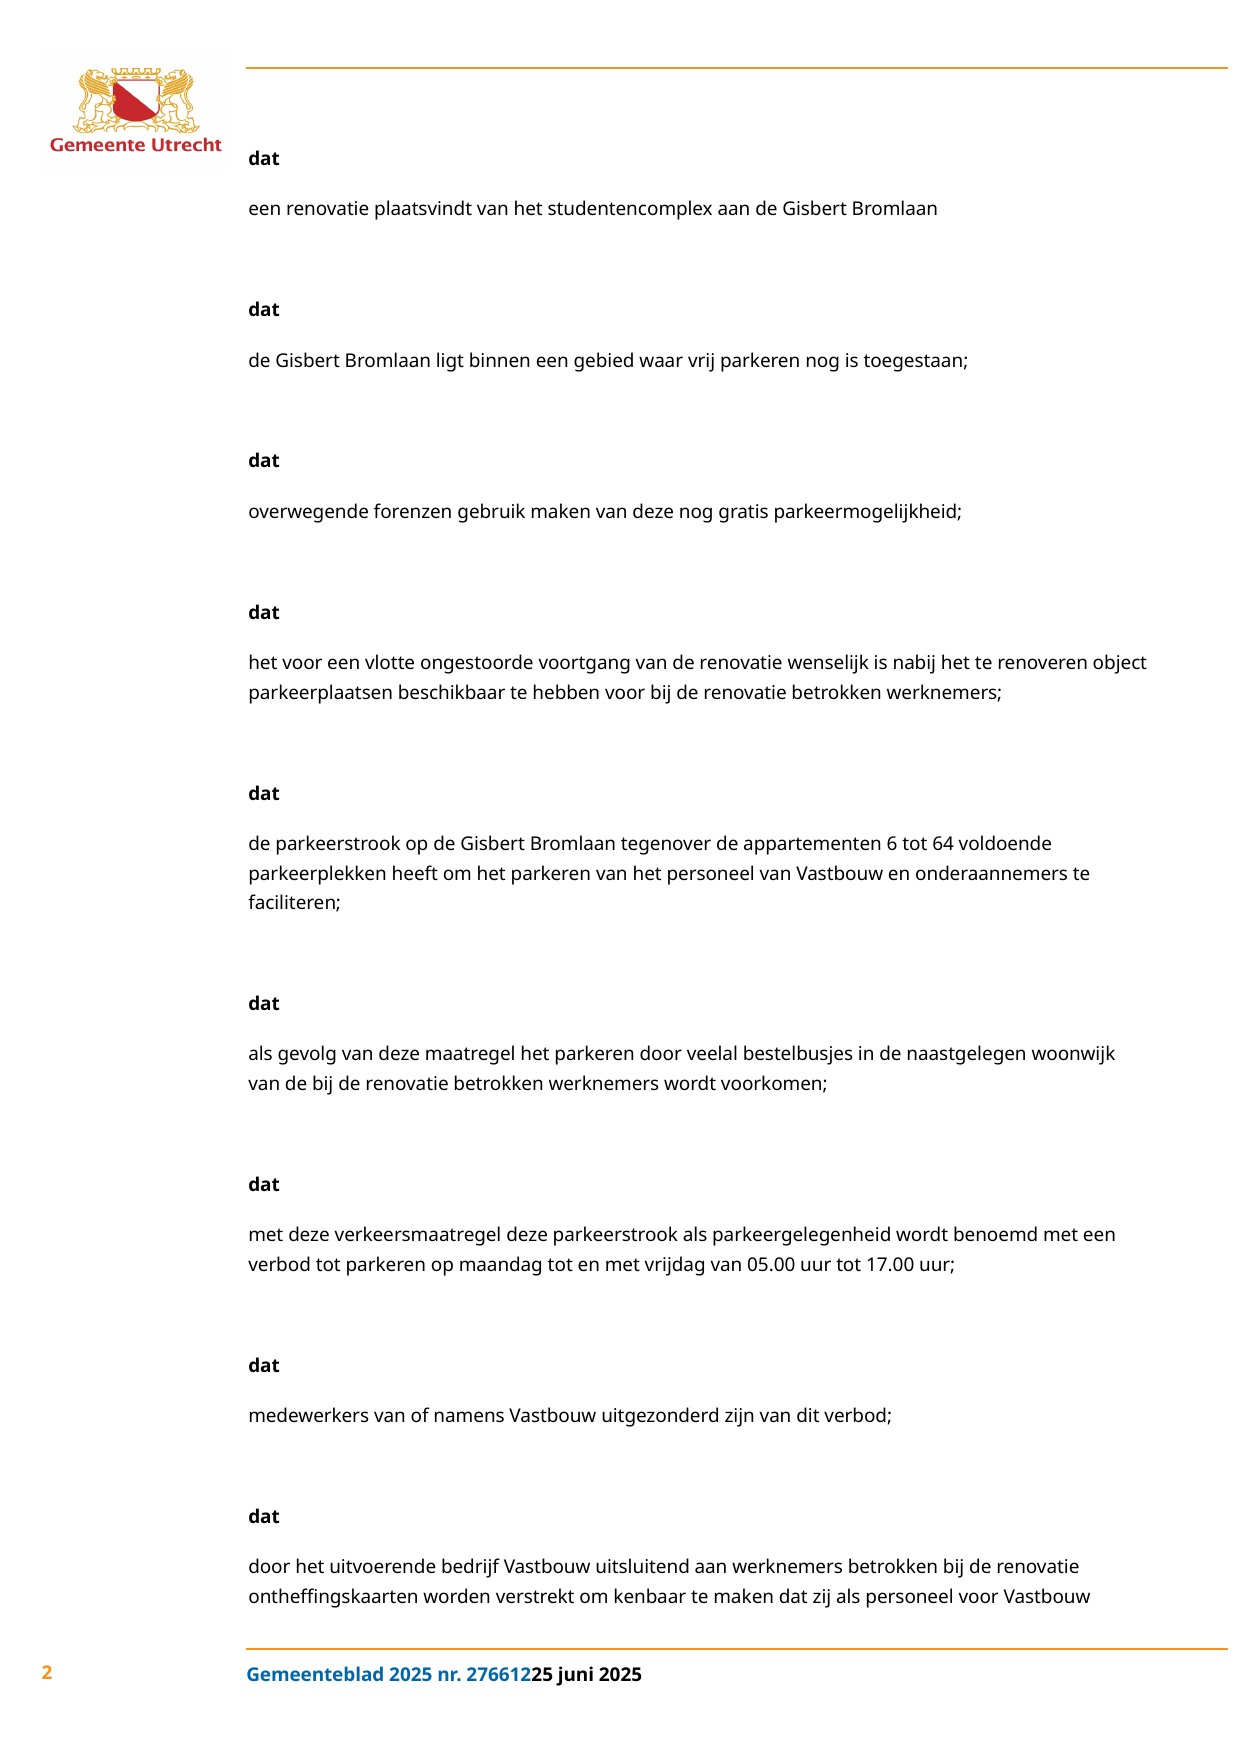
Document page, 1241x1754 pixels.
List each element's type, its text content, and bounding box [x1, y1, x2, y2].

text medewerkers van of namens Vastbouw uitgezonderd zijn van dit verbod; [248, 1402, 1152, 1428]
text dat [248, 780, 1152, 806]
text dat [248, 448, 1152, 473]
text dat [248, 1352, 1152, 1378]
text dat [248, 145, 1152, 171]
text dat [248, 1171, 1152, 1197]
text de parkeerstrook op de Gisbert Bromlaan tegenover de appartementen 6 tot 64 voldoende parkeerplekken heeft om het parkeren van het personeel van Vastbouw en onderaannemers te faciliteren; [248, 830, 1152, 915]
text dat [248, 599, 1152, 625]
text dat [248, 296, 1152, 322]
text een renovatie plaatsvindt van het studentencomplex aan de Gisbert Bromlaan [248, 196, 1152, 221]
text het voor een vlotte ongestoorde voortgang van de renovatie wenselijk is nabij het te renoveren object parkeerplaatsen beschikbaar te hebben voor bij de renovatie betrokken werknemers; [248, 649, 1152, 705]
text de Gisbert Bromlaan ligt binnen een gebied waar vrij parkeren nog is toegestaan; [248, 347, 1152, 373]
text overwegende forenzen gebruik maken van deze nog gratis parkeermogelijkheid; [248, 498, 1152, 524]
text dat [248, 990, 1152, 1016]
text met deze verkeersmaatregel deze parkeerstrook als parkeergelegenheid wordt benoemd met een verbod tot parkeren op maandag tot en met vrijdag van 05.00 uur tot 17.00 uur; [248, 1221, 1152, 1277]
text als gevolg van deze maatregel het parkeren door veelal bestelbusjes in de naastgelegen woonwijk van de bij de renovatie betrokken werknemers wordt voorkomen; [248, 1041, 1152, 1096]
text door het uitvoerende bedrijf Vastbouw uitsluitend aan werknemers betrokken bij de renovatie ontheffingskaarten worden verstrekt om kenbaar te maken dat zij als personeel voor Vastbouw [248, 1553, 1152, 1609]
picture [41, 47, 231, 172]
text dat [248, 1503, 1152, 1529]
